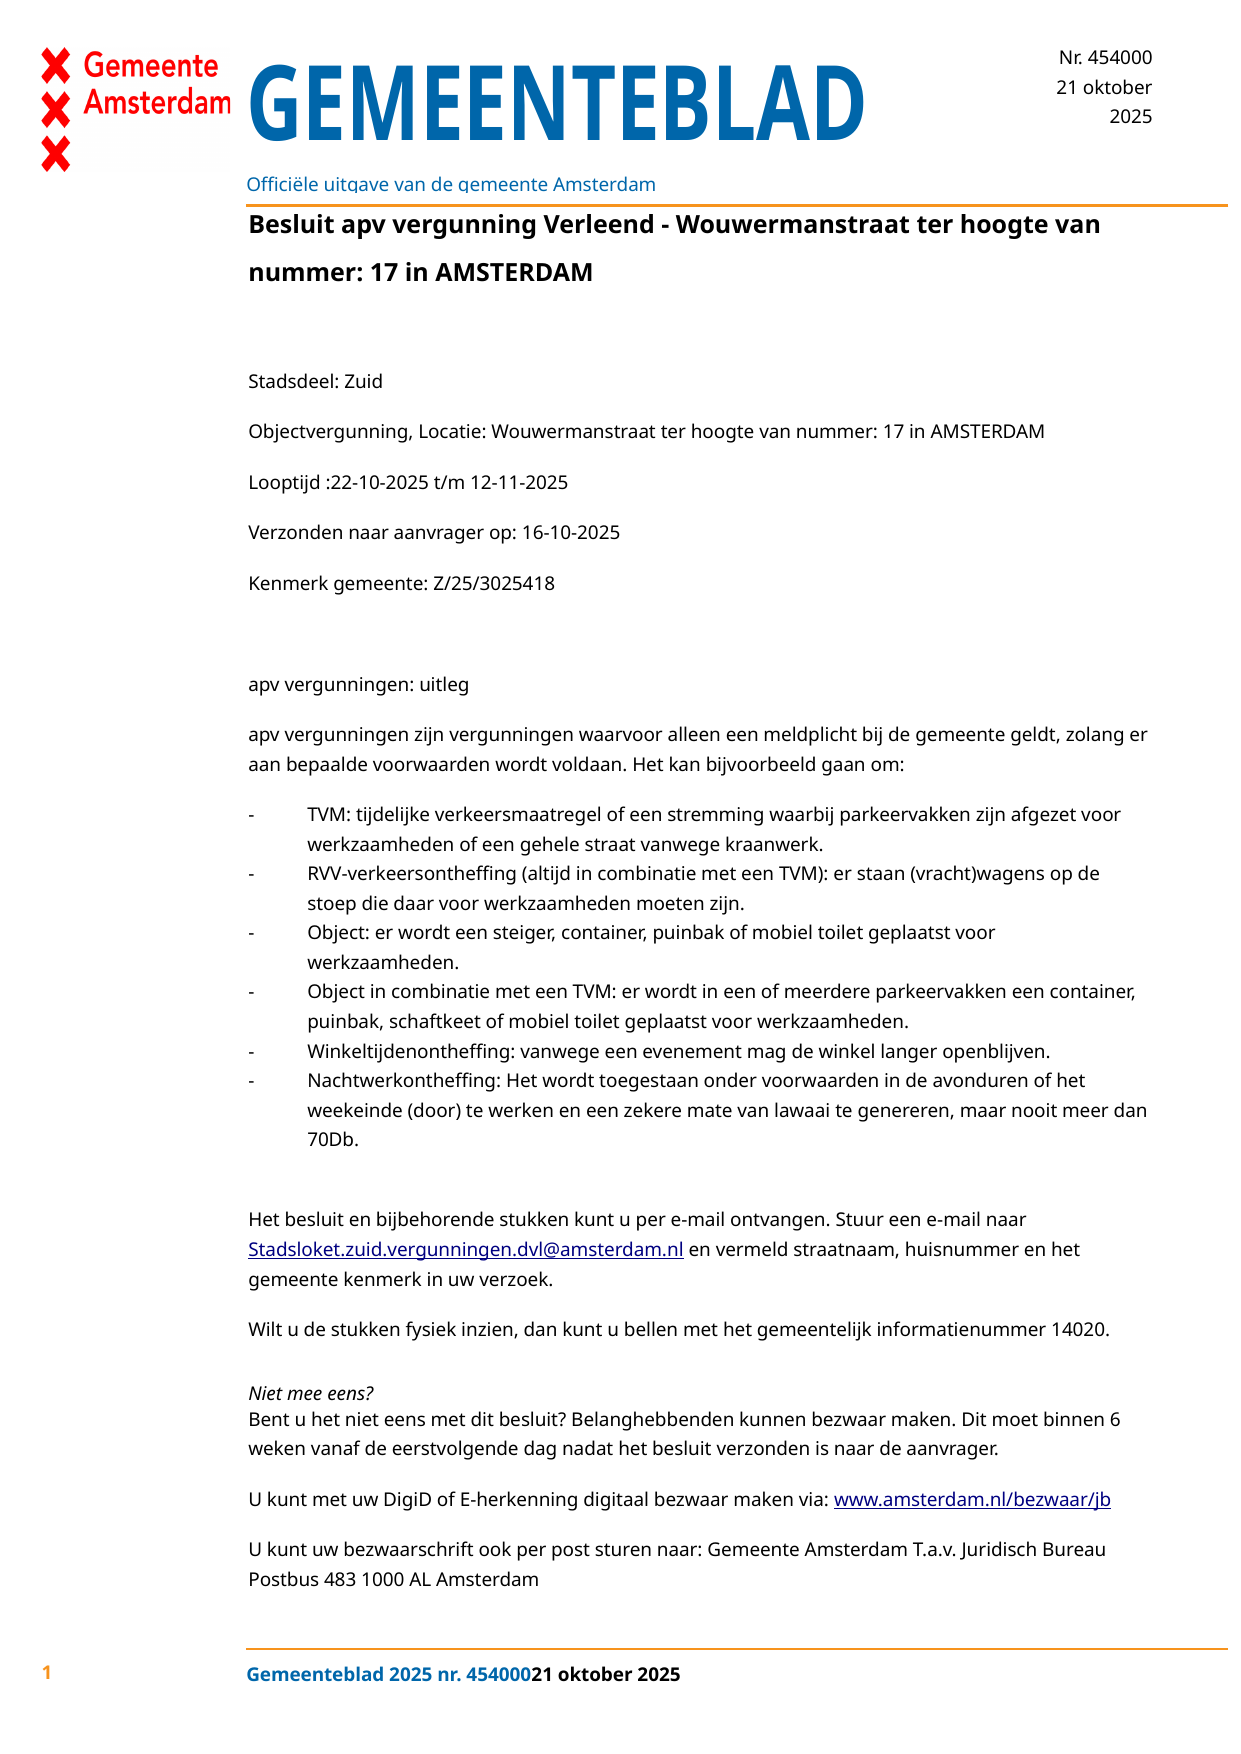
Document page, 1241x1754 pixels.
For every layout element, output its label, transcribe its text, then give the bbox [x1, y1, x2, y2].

list TVM: tijdelijke verkeersmaatregel of een stremming waarbij parkeervakken zijn afgezet voor werkzaamheden of een gehele straat vanwege kraanwerk. [248, 801, 1152, 857]
text U kunt uw bezwaarschrift ook per post sturen naar: Gemeente Amsterdam T.a.v. Juridisch Bureau Postbus 483 1000 AL Amsterdam [248, 1536, 1152, 1592]
picture [41, 47, 231, 172]
text Verzonden naar aanvrager op: 16-10-2025 [248, 519, 1152, 545]
text Looptijd :22-10-2025 t/m 12-11-2025 [248, 469, 1152, 495]
list RVV-verkeersontheffing (altijd in combinatie met een TVM): er staan (vracht)wagens op de stoep die daar voor werkzaamheden moeten zijn. [248, 860, 1152, 916]
text Niet mee eens? [248, 1380, 1152, 1406]
text Kenmerk gemeente: Z/25/3025418 [248, 570, 1152, 596]
text Wilt u de stukken fysiek inzien, dan kunt u bellen met het gemeentelijk informatienummer 14020. [248, 1316, 1152, 1342]
list Object: er wordt een steiger, container, puinbak of mobiel toilet geplaatst voor werkzaamheden. [248, 919, 1152, 975]
text Besluit apv vergunning Verleend - Wouwermanstraat ter hoogte van nummer: 17 in AMSTERDAM [248, 207, 1152, 288]
text Het besluit en bijbehorende stukken kunt u per e-mail ontvangen. Stuur een e-mail naar Stadsloket.zuid.vergunningen.dvl@amsterdam.nl en vermeld straatnaam, huisnummer en het gemeente kenmerk in uw verzoek. [248, 1207, 1152, 1292]
text U kunt met uw DigiD of E-herkenning digitaal bezwaar maken via: www.amsterdam.nl/bezwaar/jb [248, 1486, 1152, 1512]
list Winkeltijdenontheffing: vanwege een evenement mag de winkel langer openblijven. [248, 1038, 1152, 1064]
text Objectvergunning, Locatie: Wouwermanstraat ter hoogte van nummer: 17 in AMSTERDAM [248, 419, 1152, 444]
text apv vergunningen: uitleg [248, 671, 1152, 697]
list Nachtwerkontheffing: Het wordt toegestaan onder voorwaarden in de avonduren of het weekeinde (door) te werken en een zekere mate van lawaai te genereren, maar nooit meer dan 70Db. [248, 1067, 1152, 1152]
text Bent u het niet eens met dit besluit? Belanghebbenden kunnen bezwaar maken. Dit moet binnen 6 weken vanaf de eerstvolgende dag nadat het besluit verzonden is naar de aanvrager. [248, 1406, 1152, 1461]
text Stadsdeel: Zuid [248, 368, 1152, 394]
list Object in combinatie met een TVM: er wordt in een of meerdere parkeervakken een container, puinbak, schaftkeet of mobiel toilet geplaatst voor werkzaamheden. [248, 979, 1152, 1034]
text apv vergunningen zijn vergunningen waarvoor alleen een meldplicht bij de gemeente geldt, zolang er aan bepaalde voorwaarden wordt voldaan. Het kan bijvoorbeeld gaan om: [248, 721, 1152, 777]
